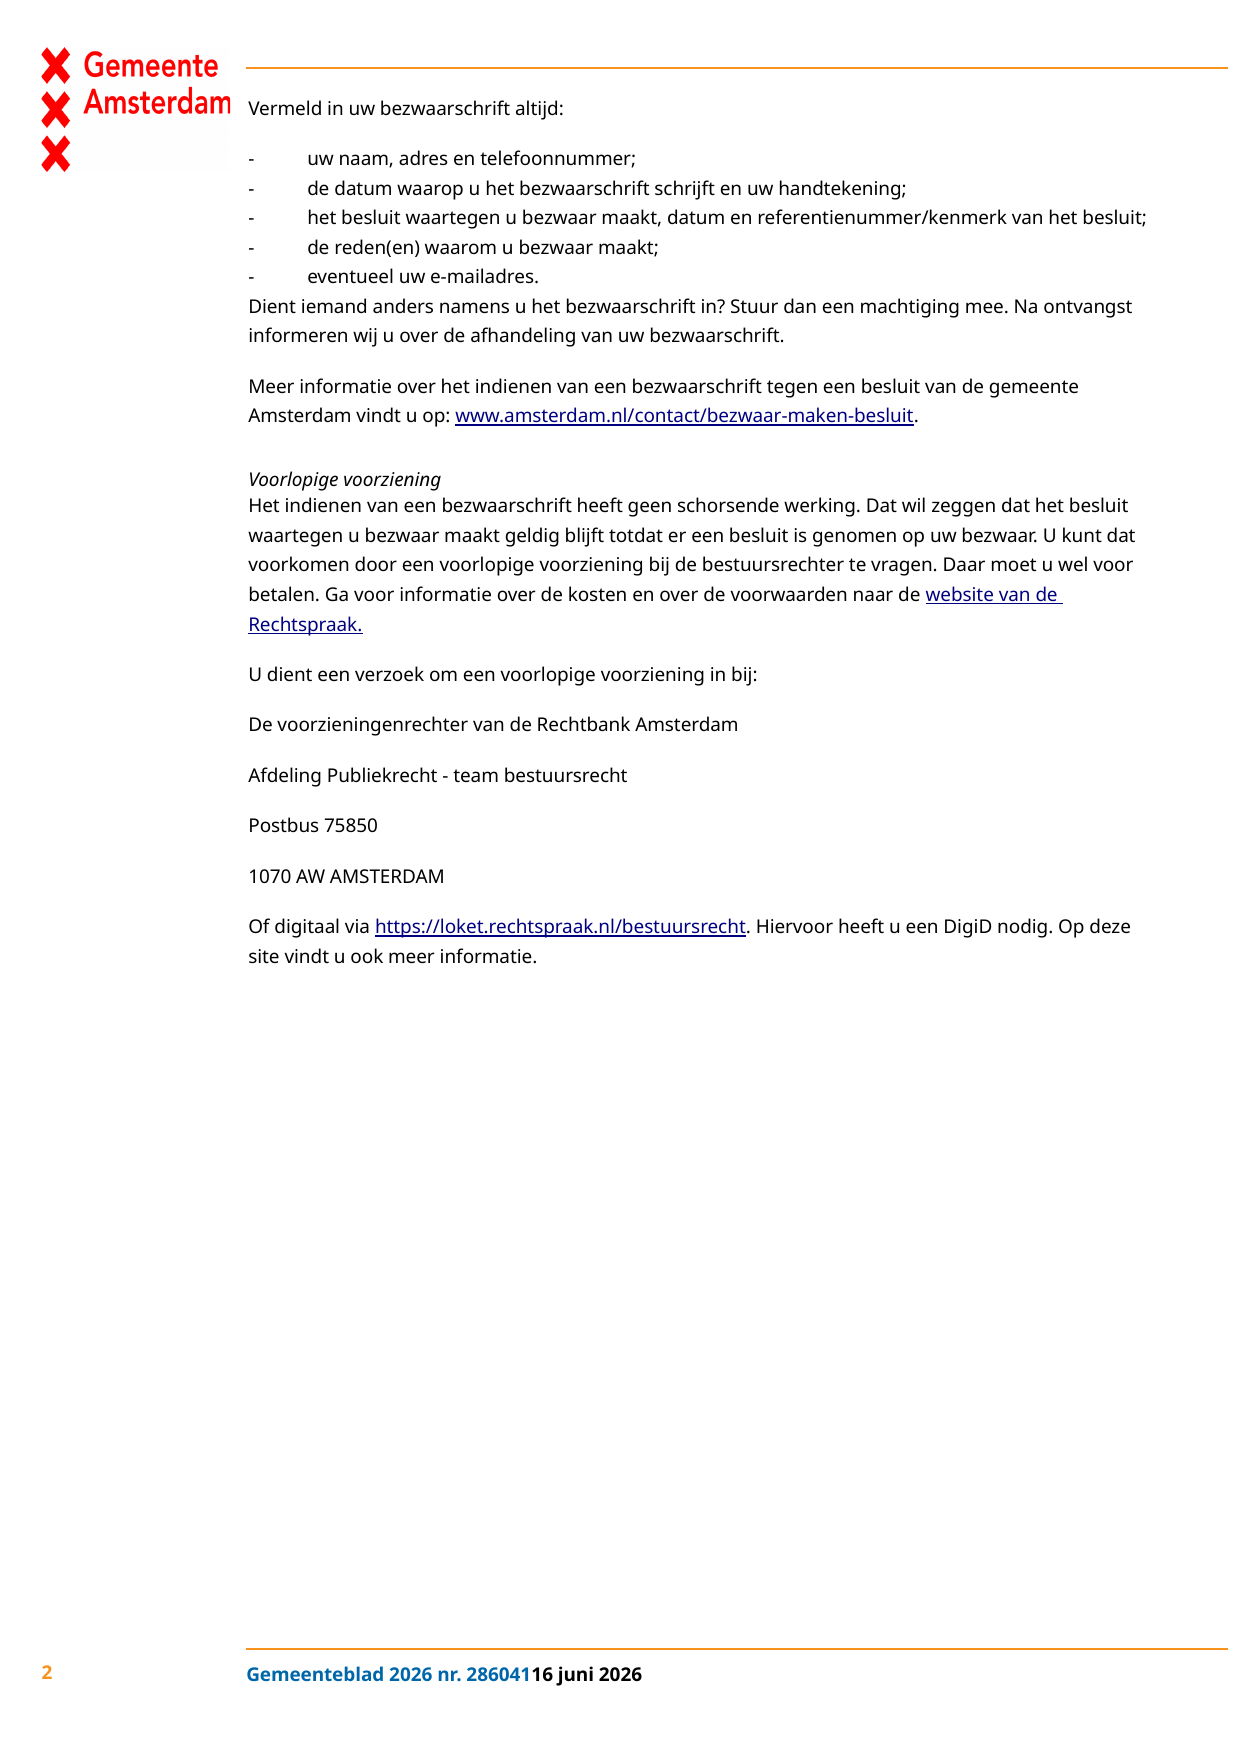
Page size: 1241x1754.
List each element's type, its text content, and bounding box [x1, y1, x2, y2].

text Het indienen van een bezwaarschrift heeft geen schorsende werking. Dat wil zeggen dat het besluit waartegen u bezwaar maakt geldig blijft totdat er een besluit is genomen op uw bezwaar. U kunt dat voorkomen door een voorlopige voorziening bij de bestuursrechter te vragen. Daar moet u wel voor betalen. Ga voor informatie over de kosten en over de voorwaarden naar de website van de Rechtspraak. [248, 492, 1152, 636]
picture [41, 47, 231, 172]
list de reden(en) waarom u bezwaar maakt; [248, 234, 1152, 260]
text Of digitaal via https://loket.rechtspraak.nl/bestuursrecht. Hiervoor heeft u een DigiD nodig. Op deze site vindt u ook meer informatie. [248, 913, 1152, 968]
text Afdeling Publiekrecht - team bestuursrecht [248, 762, 1152, 788]
list de datum waarop u het bezwaarschrift schrijft en uw handtekening; [248, 175, 1152, 201]
text U dient een verzoek om een voorlopige voorziening in bij: [248, 661, 1152, 687]
text De voorzieningenrechter van de Rechtbank Amsterdam [248, 712, 1152, 737]
text Dient iemand anders namens u het bezwaarschrift in? Stuur dan een machtiging mee. Na ontvangst informeren wij u over de afhandeling van uw bezwaarschrift. [248, 293, 1152, 348]
text Postbus 75850 [248, 812, 1152, 838]
list eventueel uw e-mailadres. [248, 263, 1152, 289]
text Vermeld in uw bezwaarschrift altijd: [248, 95, 1152, 121]
text 1070 AW AMSTERDAM [248, 863, 1152, 888]
list uw naam, adres en telefoonnummer; [248, 145, 1152, 171]
text Voorlopige voorziening [248, 467, 1152, 492]
list het besluit waartegen u bezwaar maakt, datum en referentienummer/kenmerk van het besluit; [248, 204, 1152, 230]
text Meer informatie over het indienen van een bezwaarschrift tegen een besluit van de gemeente Amsterdam vindt u op: www.amsterdam.nl/contact/bezwaar-maken-besluit. [248, 373, 1152, 428]
